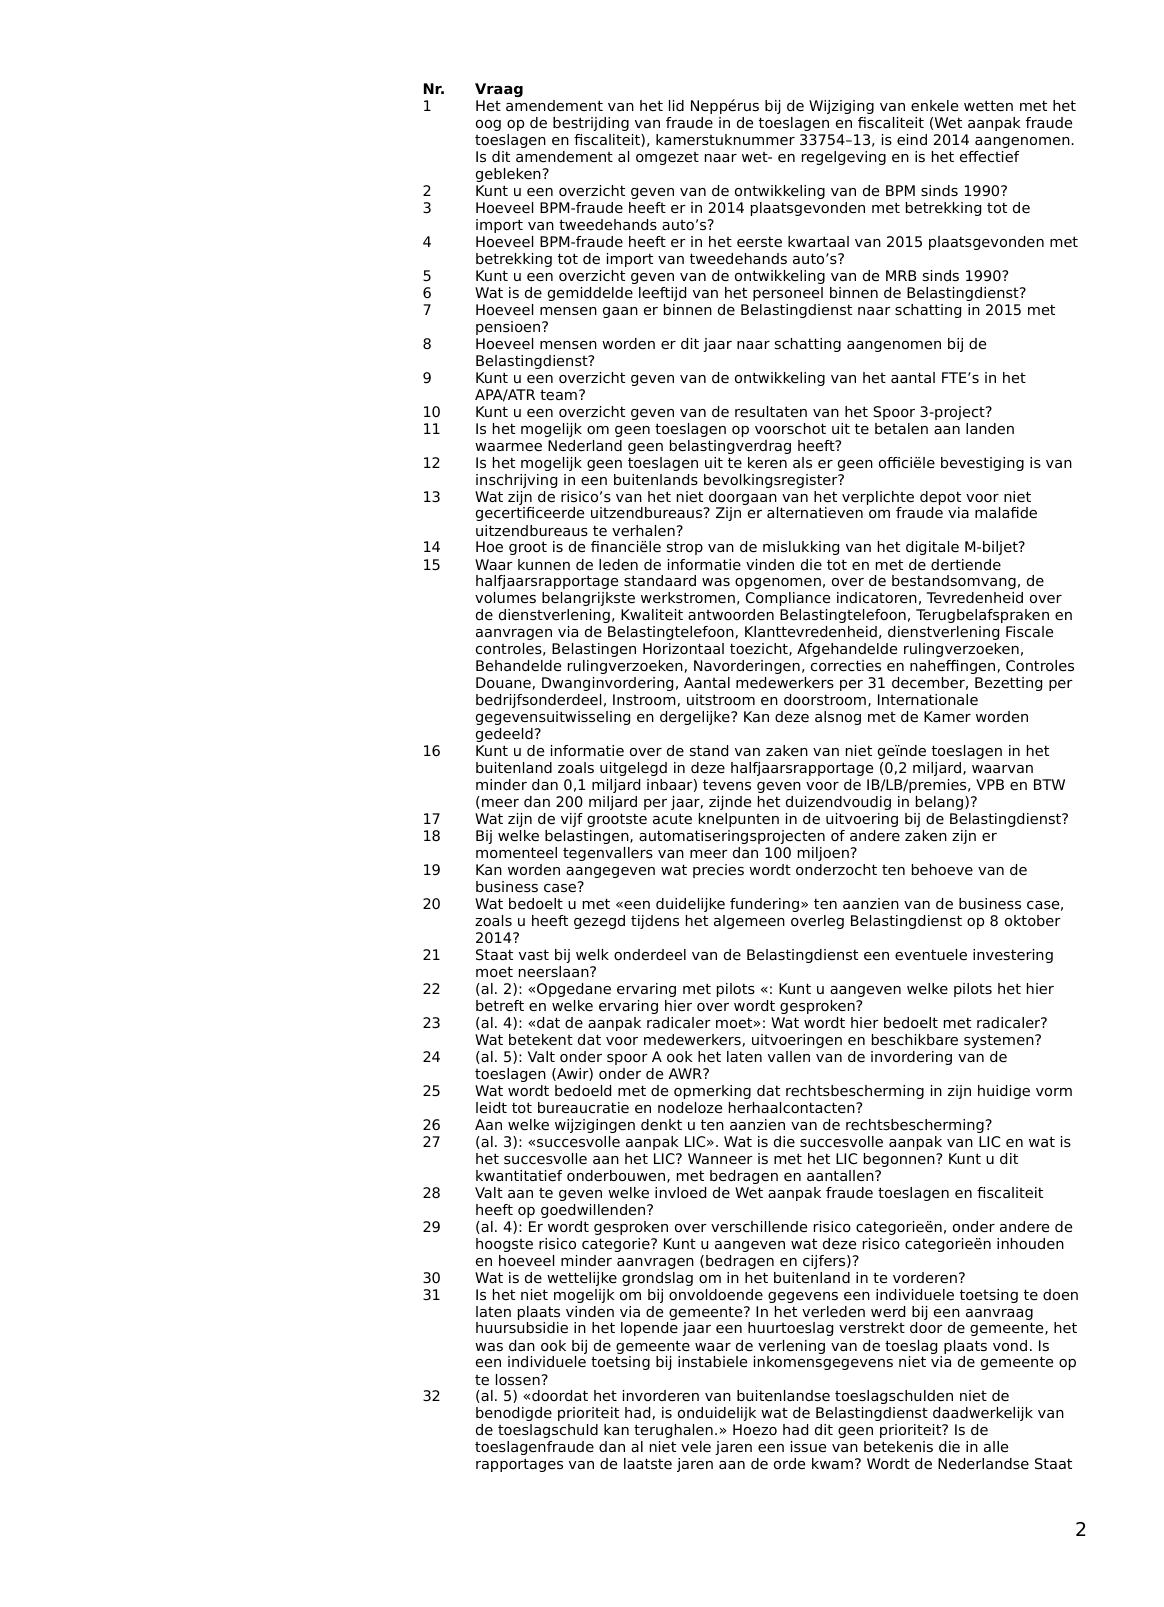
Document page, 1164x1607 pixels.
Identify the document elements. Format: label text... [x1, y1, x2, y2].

table_cell Hoeveel mensen gaan er binnen de Belastingdienst naar schatting in 2015 met pensioen? [469, 302, 1087, 336]
table_cell Wat is de wettelijke grondslag om in het buitenland in te vorderen? [469, 1270, 1087, 1286]
table_cell 22 [422, 981, 469, 1015]
table_cell 18 [422, 828, 469, 862]
table_cell 23 [422, 1015, 469, 1049]
table_cell 9 [422, 370, 469, 403]
table_cell 7 [422, 302, 469, 336]
table_cell Hoe groot is de financiële strop van de mislukking van het digitale M-biljet? [469, 539, 1087, 556]
table_header Nr. [422, 81, 469, 98]
table_cell 19 [422, 862, 469, 896]
table_cell Bij welke belastingen, automatiseringsprojecten of andere zaken zijn er momenteel tegenvallers van meer dan 100 miljoen? [469, 828, 1087, 862]
table_cell Wat zijn de vijf grootste acute knelpunten in de uitvoering bij de Belastingdienst? [469, 811, 1087, 828]
table_cell 20 [422, 896, 469, 947]
table_cell (al. 4): Er wordt gesproken over verschillende risico categorieën, onder andere de hoogste risico categorie? Kunt u aangeven wat deze risico categorieën inhouden en hoeveel minder aanvragen (bedragen en cijfers)? [469, 1219, 1087, 1269]
table_cell (al. 4): «dat de aanpak radicaler moet»: Wat wordt hier bedoelt met radicaler? Wat betekent dat voor medewerkers, uitvoeringen en beschikbare systemen? [469, 1015, 1087, 1049]
table_cell Is het mogelijk geen toeslagen uit te keren als er geen officiële bevestiging is van inschrijving in een buitenlands bevolkingsregister? [469, 455, 1087, 488]
table_cell Wat bedoelt u met «een duidelijke fundering» ten aanzien van de business case, zoals u heeft gezegd tijdens het algemeen overleg Belastingdienst op 8 oktober 2014? [469, 896, 1087, 947]
table_cell (al. 5): Valt onder spoor A ook het laten vallen van de invordering van de toeslagen (Awir) onder de AWR? [469, 1049, 1087, 1083]
table_cell Kan worden aangegeven wat precies wordt onderzocht ten behoeve van de business case? [469, 862, 1087, 896]
table_cell Wat wordt bedoeld met de opmerking dat rechtsbescherming in zijn huidige vorm leidt tot bureaucratie en nodeloze herhaalcontacten? [469, 1083, 1087, 1117]
table_cell 8 [422, 336, 469, 369]
table_cell 12 [422, 455, 469, 488]
table_cell 4 [422, 234, 469, 268]
table_cell Kunt u de informatie over de stand van zaken van niet geïnde toeslagen in het buitenland zoals uitgelegd in deze halfjaarsrapportage (0,2 miljard, waarvan minder dan 0,1 miljard inbaar) tevens geven voor de IB/LB/premies, VPB en BTW (meer dan 200 miljard per jaar, zijnde het duizendvoudig in belang)? [469, 743, 1087, 811]
table_cell 30 [422, 1270, 469, 1286]
table_cell 15 [422, 556, 469, 743]
table_cell 1 [422, 98, 469, 183]
table_cell Waar kunnen de leden de informatie vinden die tot en met de dertiende halfjaarsrapportage standaard was opgenomen, over de bestandsomvang, de volumes belangrijkste werkstromen, Compliance indicatoren, Tevredenheid over de dienstverlening, Kwaliteit antwoorden Belastingtelefoon, Terugbelafspraken en aanvragen via de Belastingtelefoon, Klanttevredenheid, dienstverlening Fiscale controles, Belastingen Horizontaal toezicht, Afgehandelde rulingverzoeken, Behandelde rulingverzoeken, Navorderingen, correcties en naheffingen, Controles Douane, Dwanginvordering, Aantal medewerkers per 31 december, Bezetting per bedrijfsonderdeel, Instroom, uitstroom en doorstroom, Internationale gegevensuitwisseling en dergelijke? Kan deze alsnog met de Kamer worden gedeeld? [469, 556, 1087, 743]
table_cell (al. 2): «Opgedane ervaring met pilots «: Kunt u aangeven welke pilots het hier betreft en welke ervaring hier over wordt gesproken? [469, 981, 1087, 1015]
table_cell 24 [422, 1049, 469, 1083]
table_cell 14 [422, 539, 469, 556]
table_cell 27 [422, 1134, 469, 1184]
table_cell 10 [422, 404, 469, 421]
table_cell Staat vast bij welk onderdeel van de Belastingdienst een eventuele investering moet neerslaan? [469, 947, 1087, 981]
table_cell Het amendement van het lid Neppérus bij de Wijziging van enkele wetten met het oog op de bestrijding van fraude in de toeslagen en fiscaliteit (Wet aanpak fraude toeslagen en fiscaliteit), kamerstuknummer 33754–13, is eind 2014 aangenomen. Is dit amendement al omgezet naar wet- en regelgeving en is het effectief gebleken? [469, 98, 1087, 183]
table_cell 3 [422, 200, 469, 234]
table_cell Hoeveel BPM-fraude heeft er in 2014 plaatsgevonden met betrekking tot de import van tweedehands auto’s? [469, 200, 1087, 234]
table_cell 29 [422, 1219, 469, 1269]
table_cell Hoeveel BPM-fraude heeft er in het eerste kwartaal van 2015 plaatsgevonden met betrekking tot de import van tweedehands auto’s? [469, 234, 1087, 268]
table_cell Valt aan te geven welke invloed de Wet aanpak fraude toeslagen en fiscaliteit heeft op goedwillenden? [469, 1185, 1087, 1218]
table_cell Hoeveel mensen worden er dit jaar naar schatting aangenomen bij de Belastingdienst? [469, 336, 1087, 369]
table_cell 25 [422, 1083, 469, 1117]
table_cell 31 [422, 1286, 469, 1388]
table_cell 13 [422, 489, 469, 539]
table_cell (al. 3): «succesvolle aanpak LIC». Wat is die succesvolle aanpak van LIC en wat is het succesvolle aan het LIC? Wanneer is met het LIC begonnen? Kunt u dit kwantitatief onderbouwen, met bedragen en aantallen? [469, 1134, 1087, 1184]
table_cell Is het niet mogelijk om bij onvoldoende gegevens een individuele toetsing te doen laten plaats vinden via de gemeente? In het verleden werd bij een aanvraag huursubsidie in het lopende jaar een huurtoeslag verstrekt door de gemeente, het was dan ook bij de gemeente waar de verlening van de toeslag plaats vond. Is een individuele toetsing bij instabiele inkomensgegevens niet via de gemeente op te lossen? [469, 1286, 1087, 1388]
table_cell Wat zijn de risico’s van het niet doorgaan van het verplichte depot voor niet gecertificeerde uitzendbureaus? Zijn er alternatieven om fraude via malafide uitzendbureaus te verhalen? [469, 489, 1087, 539]
table_cell 16 [422, 743, 469, 811]
table_cell 5 [422, 268, 469, 285]
table_cell Is het mogelijk om geen toeslagen op voorschot uit te betalen aan landen waarmee Nederland geen belastingverdrag heeft? [469, 421, 1087, 454]
table_cell 2 [422, 183, 469, 200]
table_cell 26 [422, 1117, 469, 1134]
table_cell 11 [422, 421, 469, 454]
table_cell Kunt u een overzicht geven van de ontwikkeling van de MRB sinds 1990? [469, 268, 1087, 285]
table_cell Aan welke wijzigingen denkt u ten aanzien van de rechtsbescherming? [469, 1117, 1087, 1134]
table_cell 28 [422, 1185, 469, 1218]
table_cell 21 [422, 947, 469, 981]
table_cell 32 [422, 1388, 469, 1473]
table_cell 17 [422, 811, 469, 828]
table_cell (al. 5) «doordat het invorderen van buitenlandse toeslagschulden niet de benodigde prioriteit had, is onduidelijk wat de Belastingdienst daadwerkelijk van de toeslagschuld kan terughalen.» Hoezo had dit geen prioriteit? Is de toeslagenfraude dan al niet vele jaren een issue van betekenis die in alle rapportages van de laatste jaren aan de orde kwam? Wordt de Nederlandse Staat [469, 1388, 1087, 1473]
table_cell Kunt u een overzicht geven van de ontwikkeling van het aantal FTE’s in het APA/ATR team? [469, 370, 1087, 403]
table_cell 6 [422, 285, 469, 302]
table_cell Kunt u een overzicht geven van de resultaten van het Spoor 3-project? [469, 404, 1087, 421]
table_cell Kunt u een overzicht geven van de ontwikkeling van de BPM sinds 1990? [469, 183, 1087, 200]
table_cell Wat is de gemiddelde leeftijd van het personeel binnen de Belastingdienst? [469, 285, 1087, 302]
table_header Vraag [469, 81, 1087, 98]
